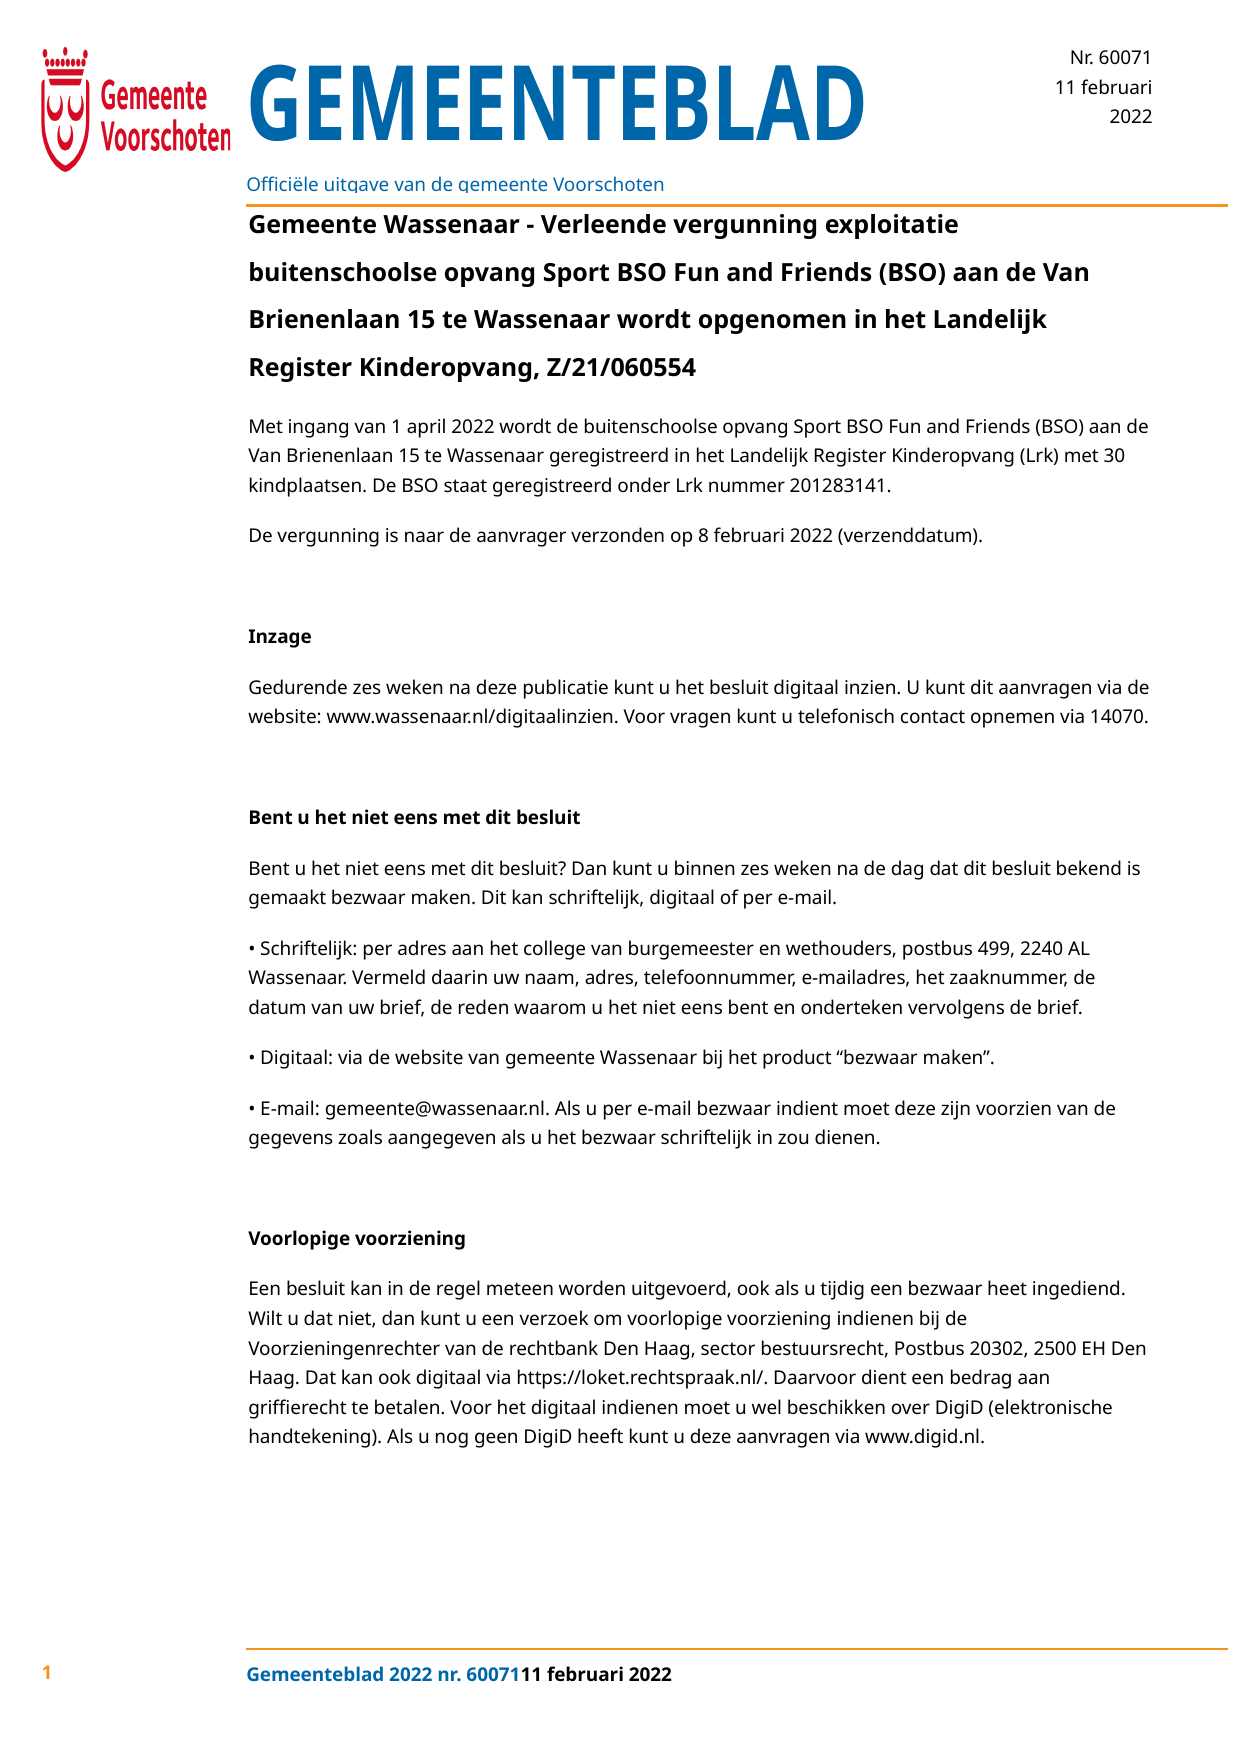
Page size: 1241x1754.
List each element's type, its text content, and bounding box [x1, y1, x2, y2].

text Gedurende zes weken na deze publicatie kunt u het besluit digitaal inzien. U kunt dit aanvragen via de website: www.wassenaar.nl/digitaalinzien. Voor vragen kunt u telefonisch contact opnemen via 14070. [248, 674, 1152, 729]
text Een besluit kan in de regel meteen worden uitgevoerd, ook als u tijdig een bezwaar heet ingediend. Wilt u dat niet, dan kunt u een verzoek om voorlopige voorziening indienen bij de Voorzieningenrechter van de rechtbank Den Haag, sector bestuursrecht, Postbus 20302, 2500 EH Den Haag. Dat kan ook digitaal via https://loket.rechtspraak.nl/. Daarvoor dient een bedrag aan griffierecht te betalen. Voor het digitaal indienen moet u wel beschikken over DigiD (elektronische handtekening). Als u nog geen DigiD heeft kunt u deze aanvragen via www.digid.nl. [248, 1276, 1152, 1449]
text Voorlopige voorziening [248, 1225, 1152, 1251]
text Met ingang van 1 april 2022 wordt de buitenschoolse opvang Sport BSO Fun and Friends (BSO) aan de Van Brienenlaan 15 te Wassenaar geregistreerd in het Landelijk Register Kinderopvang (Lrk) met 30 kindplaatsen. De BSO staat geregistreerd onder Lrk nummer 201283141. [248, 413, 1152, 498]
text Bent u het niet eens met dit besluit [248, 804, 1152, 830]
text De vergunning is naar de aanvrager verzonden op 8 februari 2022 (verzenddatum). [248, 523, 1152, 548]
text Bent u het niet eens met dit besluit? Dan kunt u binnen zes weken na de dag dat dit besluit bekend is gemaakt bezwaar maken. Dit kan schriftelijk, digitaal of per e-mail. [248, 855, 1152, 910]
text Gemeente Wassenaar - Verleende vergunning exploitatie buitenschoolse opvang Sport BSO Fun and Friends (BSO) aan de Van Brienenlaan 15 te Wassenaar wordt opgenomen in het Landelijk Register Kinderopvang, Z/21/060554 [248, 207, 1152, 384]
text • Digitaal: via de website van gemeente Wassenaar bij het product “bezwaar maken”. [248, 1044, 1152, 1070]
text • Schriftelijk: per adres aan het college van burgemeester en wethouders, postbus 499, 2240 AL Wassenaar. Vermeld daarin uw naam, adres, telefoonnummer, e-mailadres, het zaaknummer, de datum van uw brief, de reden waarom u het niet eens bent en onderteken vervolgens de brief. [248, 935, 1152, 1020]
text Inzage [248, 623, 1152, 649]
text • E-mail: gemeente@wassenaar.nl. Als u per e-mail bezwaar indient moet deze zijn voorzien van de gegevens zoals aangegeven als u het bezwaar schriftelijk in zou dienen. [248, 1095, 1152, 1150]
picture [41, 47, 231, 172]
